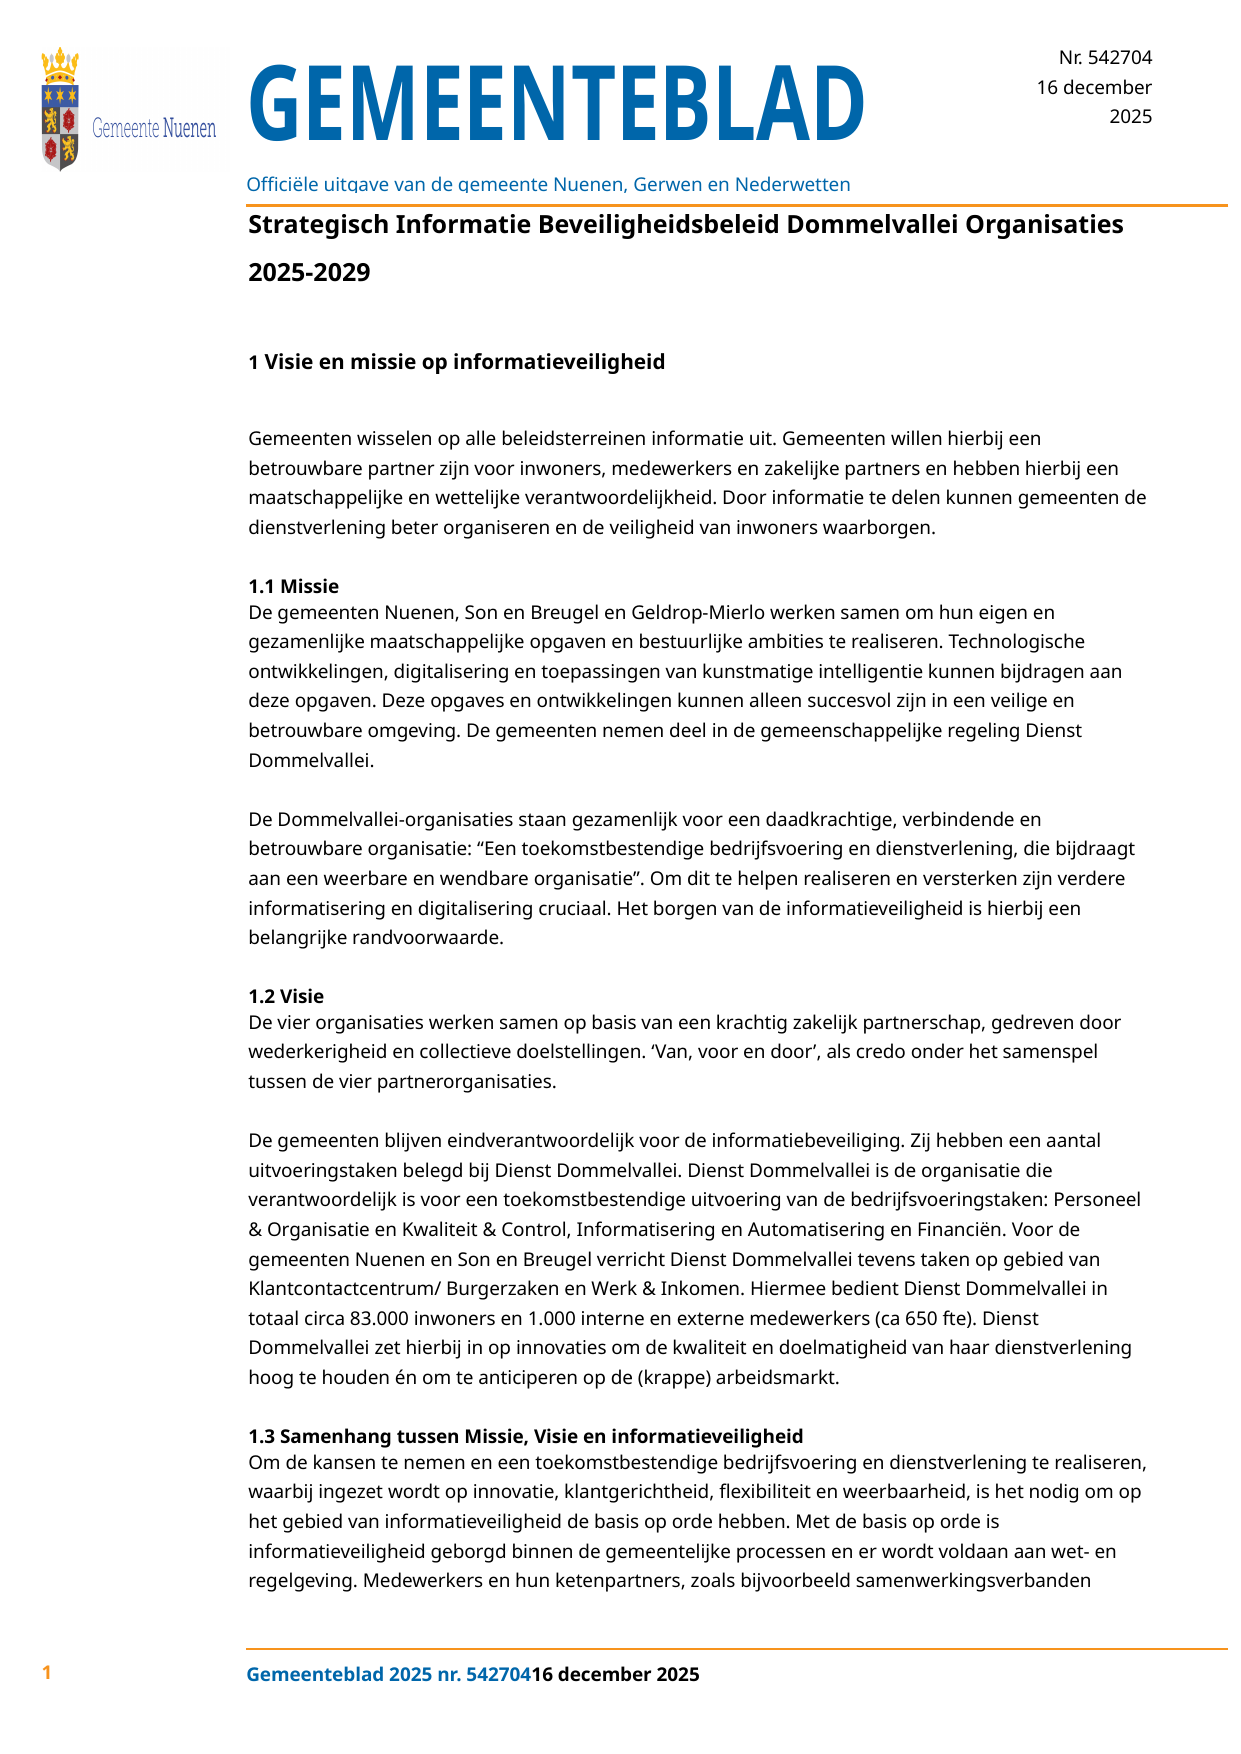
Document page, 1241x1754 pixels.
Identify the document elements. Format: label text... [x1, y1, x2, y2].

text De gemeenten Nuenen, Son en Breugel en Geldrop-Mierlo werken samen om hun eigen en gezamenlijke maatschappelijke opgaven en bestuurlijke ambities te realiseren. Technologische ontwikkelingen, digitalisering en toepassingen van kunstmatige intelligentie kunnen bijdragen aan deze opgaven. Deze opgaves en ontwikkelingen kunnen alleen succesvol zijn in een veilige en betrouwbare omgeving. De gemeenten nemen deel in de gemeenschappelijke regeling Dienst Dommelvallei. [248, 599, 1152, 772]
text Strategisch Informatie Beveiligheidsbeleid Dommelvallei Organisaties 2025-2029 [248, 207, 1152, 288]
text De Dommelvallei-organisaties staan gezamenlijk voor een daadkrachtige, verbindende en betrouwbare organisatie: “Een toekomstbestendige bedrijfsvoering en dienstverlening, die bijdraagt aan een weerbare en wendbare organisatie”. Om dit te helpen realiseren en versterken zijn verdere informatisering en digitalisering cruciaal. Het borgen van de informatieveiligheid is hierbij een belangrijke randvoorwaarde. [248, 806, 1152, 950]
text 1.3 Samenhang tussen Missie, Visie en informatieveiligheid [248, 1423, 1152, 1449]
text Om de kansen te nemen en een toekomstbestendige bedrijfsvoering en dienstverlening te realiseren, waarbij ingezet wordt op innovatie, klantgerichtheid, flexibiliteit en weerbaarheid, is het nodig om op het gebied van informatieveiligheid de basis op orde hebben. Met de basis op orde is informatieveiligheid geborgd binnen de gemeentelijke processen en er wordt voldaan aan wet- en regelgeving. Medewerkers en hun ketenpartners, zoals bijvoorbeeld samenwerkingsverbanden [248, 1449, 1152, 1593]
text 1.2 Visie [248, 983, 1152, 1009]
text 1.1 Missie [248, 573, 1152, 599]
picture [41, 47, 231, 172]
text De vier organisaties werken samen op basis van een krachtig zakelijk partnerschap, gedreven door wederkerigheid en collectieve doelstellingen. ‘Van, voor en door’, als credo onder het samenspel tussen de vier partnerorganisaties. [248, 1009, 1152, 1094]
text 1 Visie en missie op informatieveiligheid [248, 347, 1152, 376]
text De gemeenten blijven eindverantwoordelijk voor de informatiebeveiliging. Zij hebben een aantal uitvoeringstaken belegd bij Dienst Dommelvallei. Dienst Dommelvallei is de organisatie die verantwoordelijk is voor een toekomstbestendige uitvoering van de bedrijfsvoeringstaken: Personeel & Organisatie en Kwaliteit & Control, Informatisering en Automatisering en Financiën. Voor de gemeenten Nuenen en Son en Breugel verricht Dienst Dommelvallei tevens taken op gebied van Klantcontactcentrum/ Burgerzaken en Werk & Inkomen. Hiermee bedient Dienst Dommelvallei in totaal circa 83.000 inwoners en 1.000 interne en externe medewerkers (ca 650 fte). Dienst Dommelvallei zet hierbij in op innovaties om de kwaliteit en doelmatigheid van haar dienstverlening hoog te houden én om te anticiperen op de (krappe) arbeidsmarkt. [248, 1127, 1152, 1390]
text Gemeenten wisselen op alle beleidsterreinen informatie uit. Gemeenten willen hierbij een betrouwbare partner zijn voor inwoners, medewerkers en zakelijke partners en hebben hierbij een maatschappelijke en wettelijke verantwoordelijkheid. Door informatie te delen kunnen gemeenten de dienstverlening beter organiseren en de veiligheid van inwoners waarborgen. [248, 425, 1152, 540]
